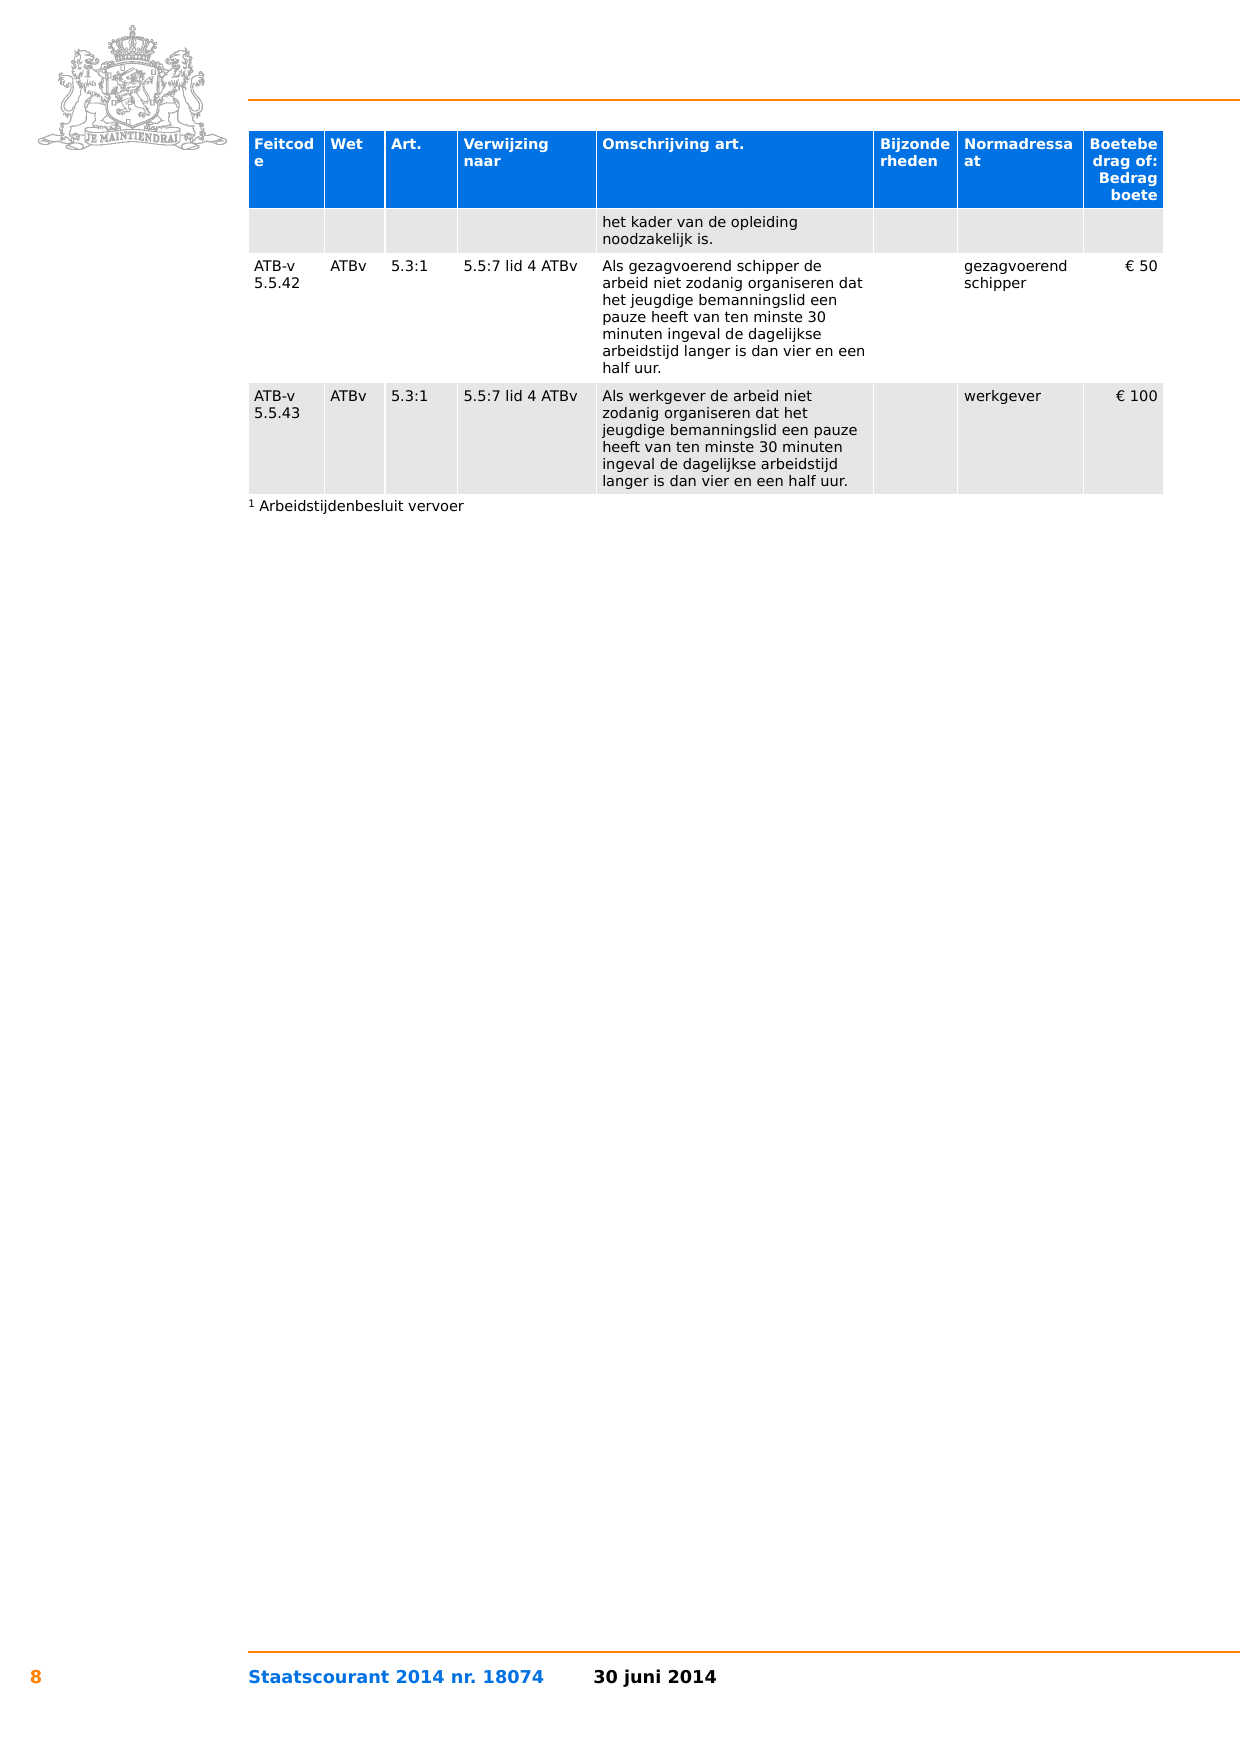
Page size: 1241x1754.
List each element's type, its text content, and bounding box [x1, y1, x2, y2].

table_cell [1084, 209, 1163, 253]
table_cell gezagvoerend schipper [958, 254, 1083, 382]
table_cell [386, 209, 457, 253]
picture [38, 25, 227, 150]
table_cell ATBv [325, 383, 384, 494]
table_header Verwijzing naar [458, 131, 596, 208]
table_cell 1 Arbeidstijdenbesluit vervoer [248, 495, 1163, 515]
table_header Wet [325, 131, 384, 208]
table_header Art. [386, 131, 457, 208]
table_cell [874, 209, 957, 253]
table_cell 5.5:7 lid 4 ATBv [458, 254, 596, 382]
table_cell [874, 254, 957, 382]
table_cell € 100 [1084, 383, 1163, 494]
table_cell ATB-v 5.5.43 [249, 383, 324, 494]
table_cell 5.5:7 lid 4 ATBv [458, 383, 596, 494]
table_cell [958, 209, 1083, 253]
table_cell Als gezagvoerend schipper de arbeid niet zodanig organiseren dat het jeugdige bemanningslid een pauze heeft van ten minste 30 minuten ingeval de dagelijkse arbeidstijd langer is dan vier en een half uur. [597, 254, 873, 382]
table_header Boetebedrag of: Bedrag boete [1084, 131, 1163, 208]
table_header Omschrijving art. [597, 131, 873, 208]
table_cell Als werkgever de arbeid niet zodanig organiseren dat het jeugdige bemanningslid een pauze heeft van ten minste 30 minuten ingeval de dagelijkse arbeidstijd langer is dan vier en een half uur. [597, 383, 873, 494]
table_cell 5.3:1 [386, 254, 457, 382]
table_cell werkgever [958, 383, 1083, 494]
table_cell 5.3:1 [386, 383, 457, 494]
table_cell € 50 [1084, 254, 1163, 382]
table_cell ATBv [325, 254, 384, 382]
table_cell [325, 209, 384, 253]
table_cell het kader van de opleiding noodzakelijk is. [597, 209, 873, 253]
table_cell [249, 209, 324, 253]
table_cell [458, 209, 596, 253]
table_header Feitcode [249, 131, 324, 208]
table_header Bijzonderheden [874, 131, 957, 208]
table_cell [874, 383, 957, 494]
table_cell ATB-v 5.5.42 [249, 254, 324, 382]
table_header Normadressaat [958, 131, 1083, 208]
